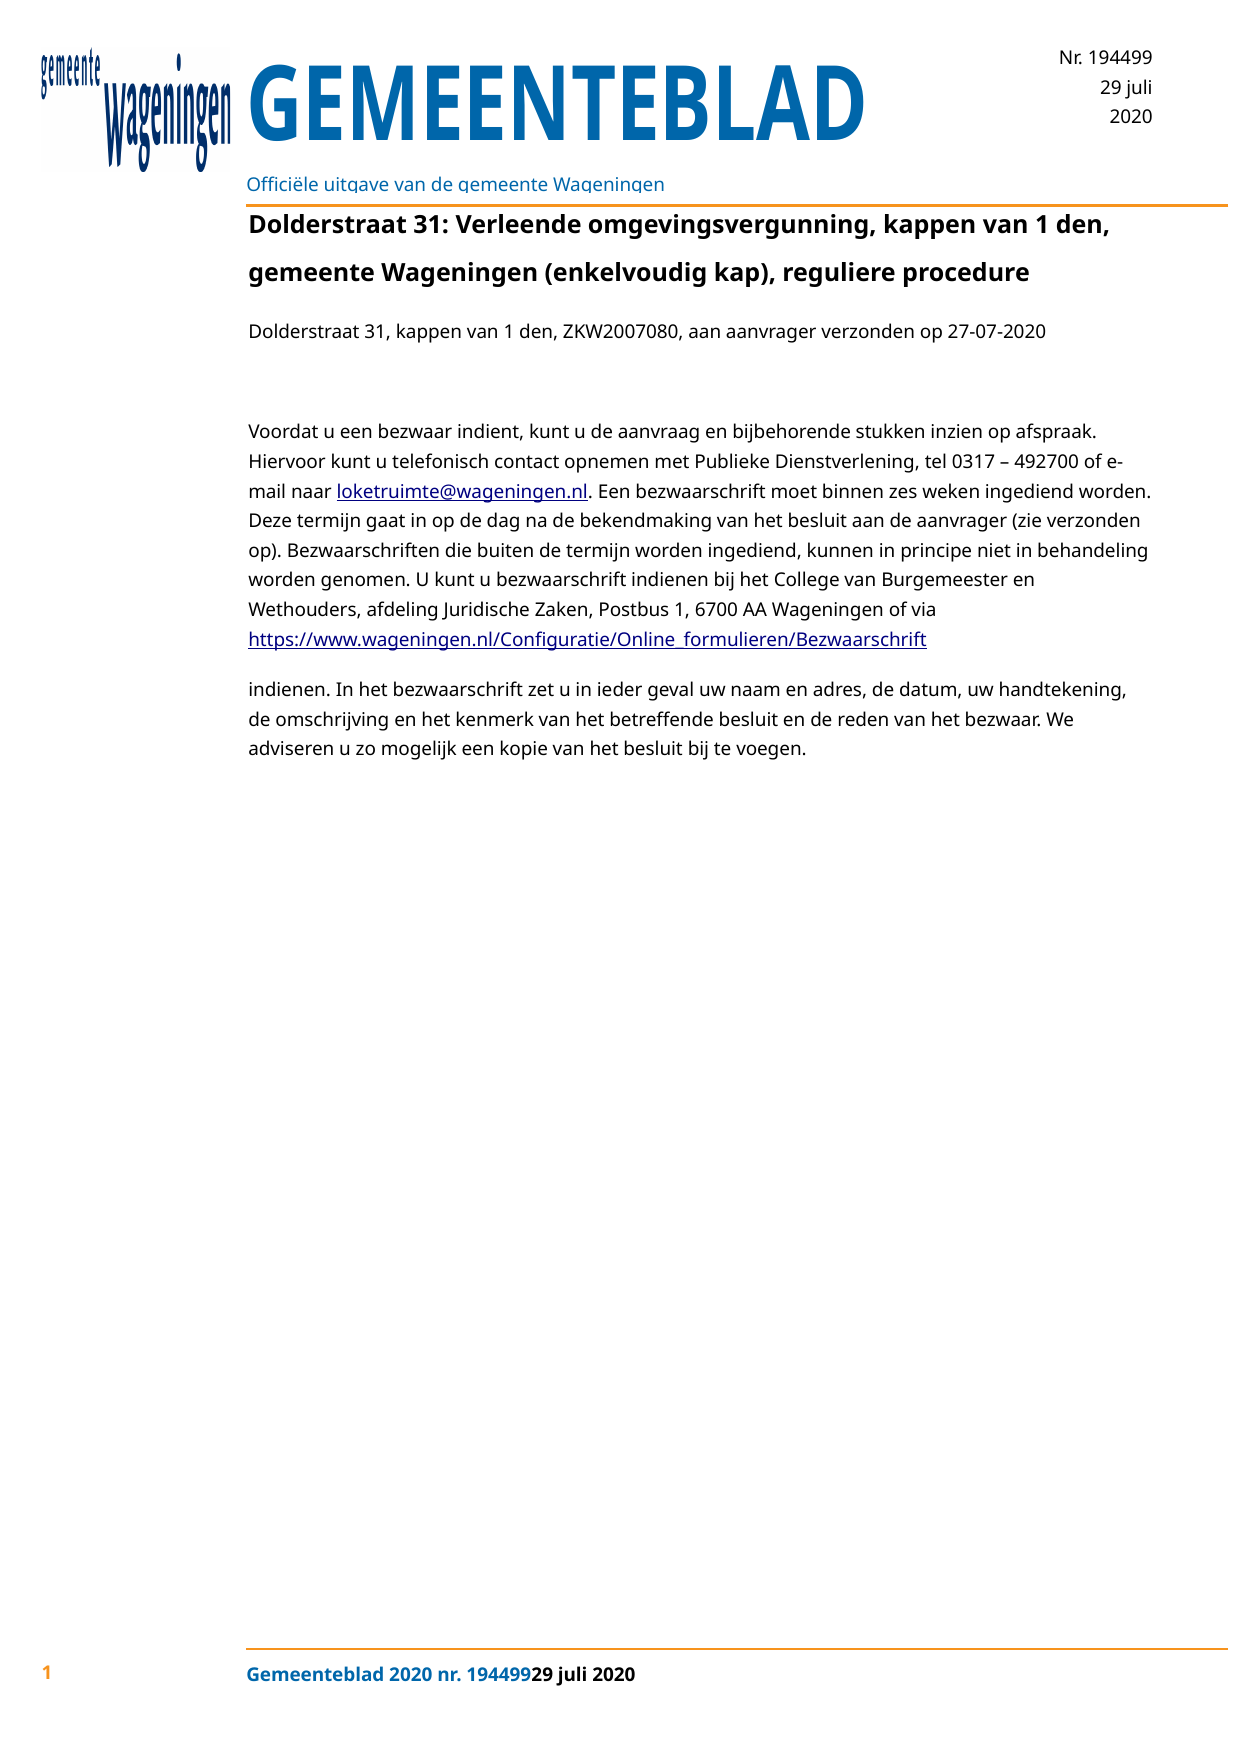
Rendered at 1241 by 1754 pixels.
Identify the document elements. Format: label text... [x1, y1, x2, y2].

text Voordat u een bezwaar indient, kunt u de aanvraag en bijbehorende stukken inzien op afspraak. Hiervoor kunt u telefonisch contact opnemen met Publieke Dienstverlening, tel 0317 – 492700 of e-mail naar loketruimte@wageningen.nl. Een bezwaarschrift moet binnen zes weken ingediend worden. Deze termijn gaat in op de dag na de bekendmaking van het besluit aan de aanvrager (zie verzonden op). Bezwaarschriften die buiten de termijn worden ingediend, kunnen in principe niet in behandeling worden genomen. U kunt u bezwaarschrift indienen bij het College van Burgemeester en Wethouders, afdeling Juridische Zaken, Postbus 1, 6700 AA Wageningen of via https://www.wageningen.nl/Configuratie/Online_formulieren/Bezwaarschrift [248, 419, 1152, 652]
text Dolderstraat 31, kappen van 1 den, ZKW2007080, aan aanvrager verzonden op 27-07-2020 [248, 318, 1152, 344]
text Dolderstraat 31: Verleende omgevingsvergunning, kappen van 1 den, gemeente Wageningen (enkelvoudig kap), reguliere procedure [248, 207, 1152, 288]
text indienen. In het bezwaarschrift zet u in ieder geval uw naam en adres, de datum, uw handtekening, de omschrijving en het kenmerk van het betreffende besluit en de reden van het bezwaar. We adviseren u zo mogelijk een kopie van het besluit bij te voegen. [248, 676, 1152, 761]
picture [41, 47, 231, 172]
